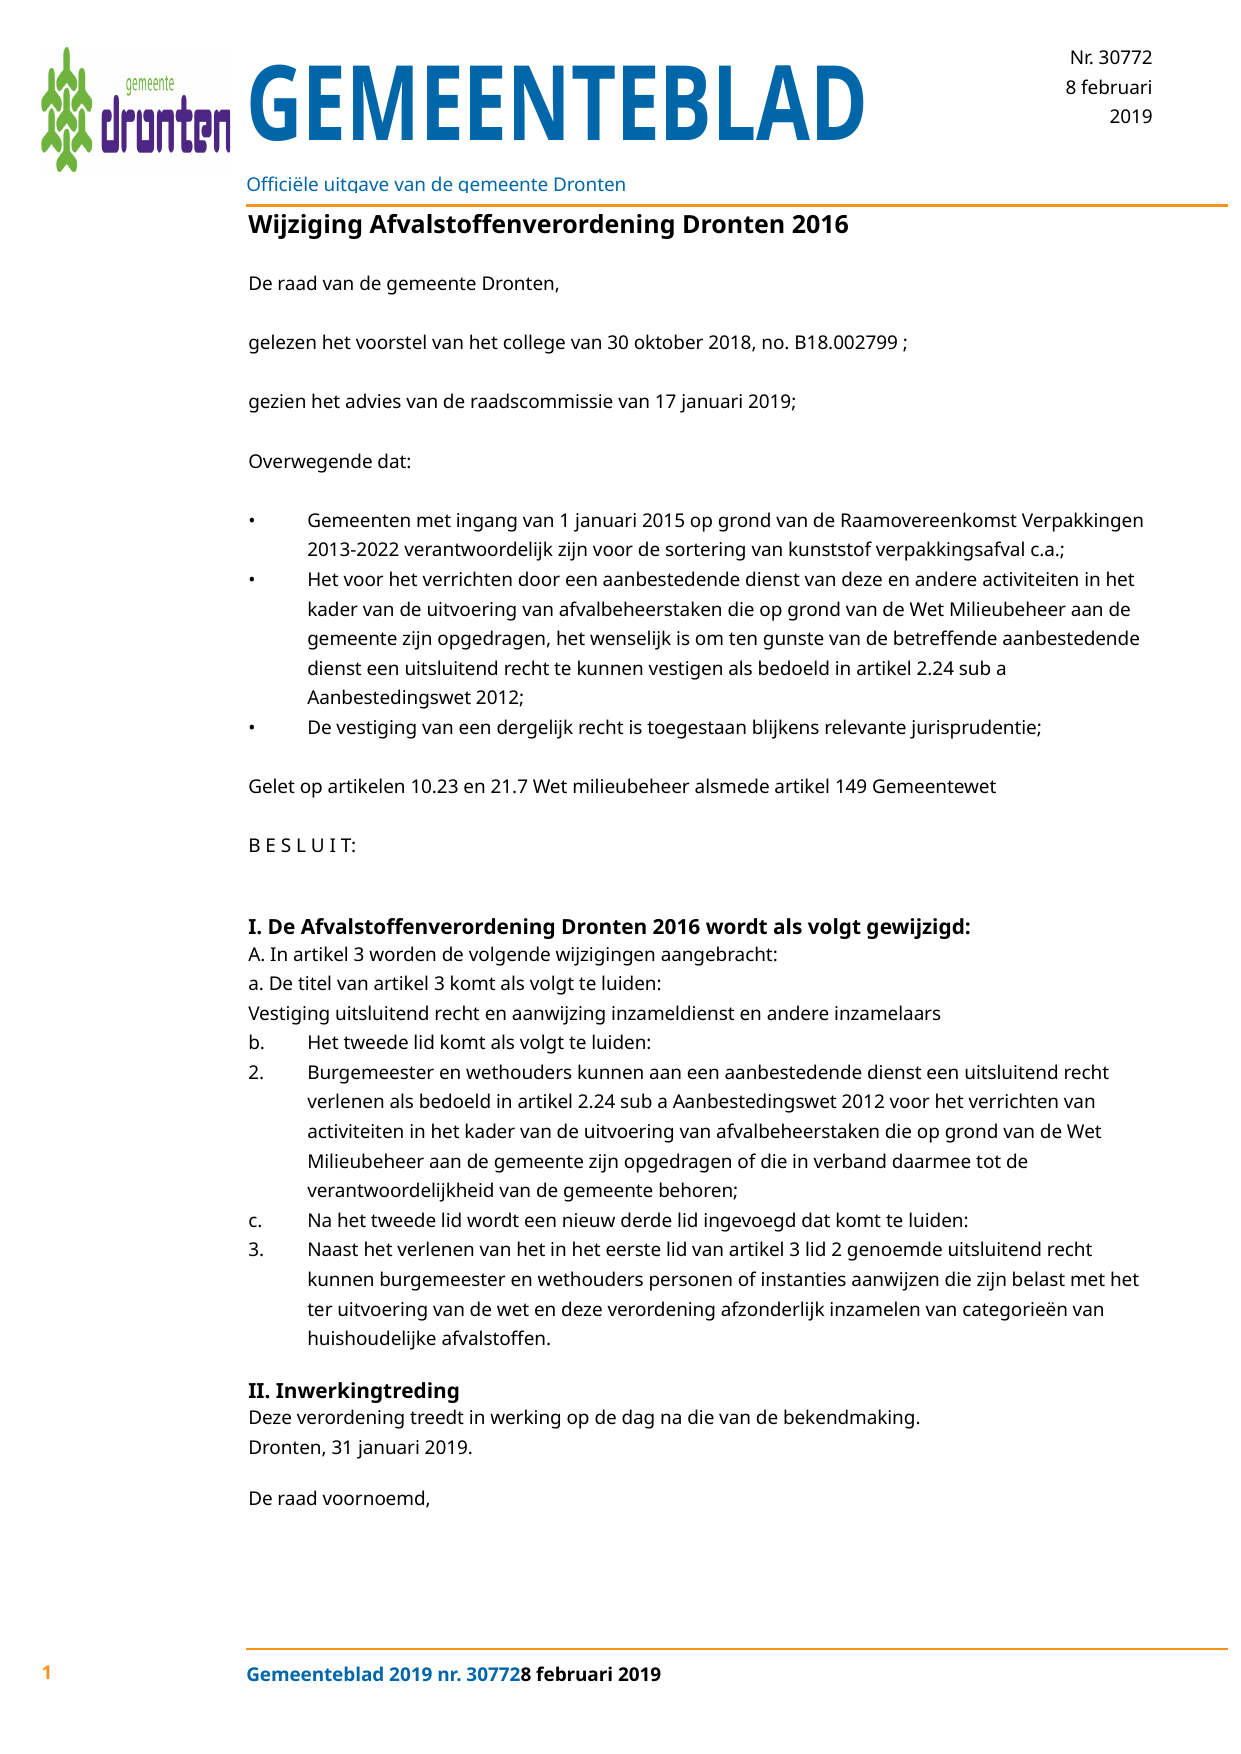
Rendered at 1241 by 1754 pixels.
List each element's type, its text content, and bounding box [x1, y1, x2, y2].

list Naast het verlenen van het in het eerste lid van artikel 3 lid 2 genoemde uitsluitend recht kunnen burgemeester en wethouders personen of instanties aanwijzen die zijn belast met het ter uitvoering van de wet en deze verordening afzonderlijk inzamelen van categorieën van huishoudelijke afvalstoffen. [248, 1237, 1152, 1351]
text Gelet op artikelen 10.23 en 21.7 Wet milieubeheer alsmede artikel 149 Gemeentewet [248, 773, 1152, 799]
text I. De Afvalstoffenverordening Dronten 2016 wordt als volgt gewijzigd: [248, 912, 1152, 941]
text De raad voornoemd, [248, 1485, 1152, 1511]
picture [41, 47, 231, 172]
text Wijziging Afvalstoffenverordening Dronten 2016 [248, 207, 1152, 241]
list Gemeenten met ingang van 1 januari 2015 op grond van de Raamovereenkomst Verpakkingen 2013-2022 verantwoordelijk zijn voor de sortering van kunststof verpakkingsafval c.a.; [248, 507, 1152, 562]
list Burgemeester en wethouders kunnen aan een aanbestedende dienst een uitsluitend recht verlenen als bedoeld in artikel 2.24 sub a Aanbestedingswet 2012 voor het verrichten van activiteiten in het kader van de uitvoering van afvalbeheerstaken die op grond van de Wet Milieubeheer aan de gemeente zijn opgedragen of die in verband daarmee tot de verantwoordelijkheid van de gemeente behoren; [248, 1059, 1152, 1203]
text Overwegende dat: [248, 448, 1152, 473]
list Het voor het verrichten door een aanbestedende dienst van deze en andere activiteiten in het kader van de uitvoering van afvalbeheerstaken die op grond van de Wet Milieubeheer aan de gemeente zijn opgedragen, het wenselijk is om ten gunste van de betreffende aanbestedende dienst een uitsluitend recht te kunnen vestigen als bedoeld in artikel 2.24 sub a Aanbestedingswet 2012; [248, 566, 1152, 710]
text Deze verordening treedt in werking op de dag na die van de bekendmaking. [248, 1404, 1152, 1430]
list Na het tweede lid wordt een nieuw derde lid ingevoegd dat komt te luiden: [248, 1207, 1152, 1233]
text A. In artikel 3 worden de volgende wijzigingen aangebracht: [248, 941, 1152, 967]
text II. Inwerkingtreding [248, 1376, 1152, 1404]
text gezien het advies van de raadscommissie van 17 januari 2019; [248, 389, 1152, 414]
text Dronten, 31 januari 2019. [248, 1434, 1152, 1459]
text De raad van de gemeente Dronten, [248, 270, 1152, 296]
list De vestiging van een dergelijk recht is toegestaan blijkens relevante jurisprudentie; [248, 714, 1152, 740]
text a. De titel van artikel 3 komt als volgt te luiden: [248, 970, 1152, 996]
text B E S L U I T: [248, 832, 1152, 858]
list Het tweede lid komt als volgt te luiden: [248, 1029, 1152, 1055]
text Vestiging uitsluitend recht en aanwijzing inzameldienst en andere inzamelaars [248, 1000, 1152, 1026]
text gelezen het voorstel van het college van 30 oktober 2018, no. B18.002799 ; [248, 329, 1152, 355]
